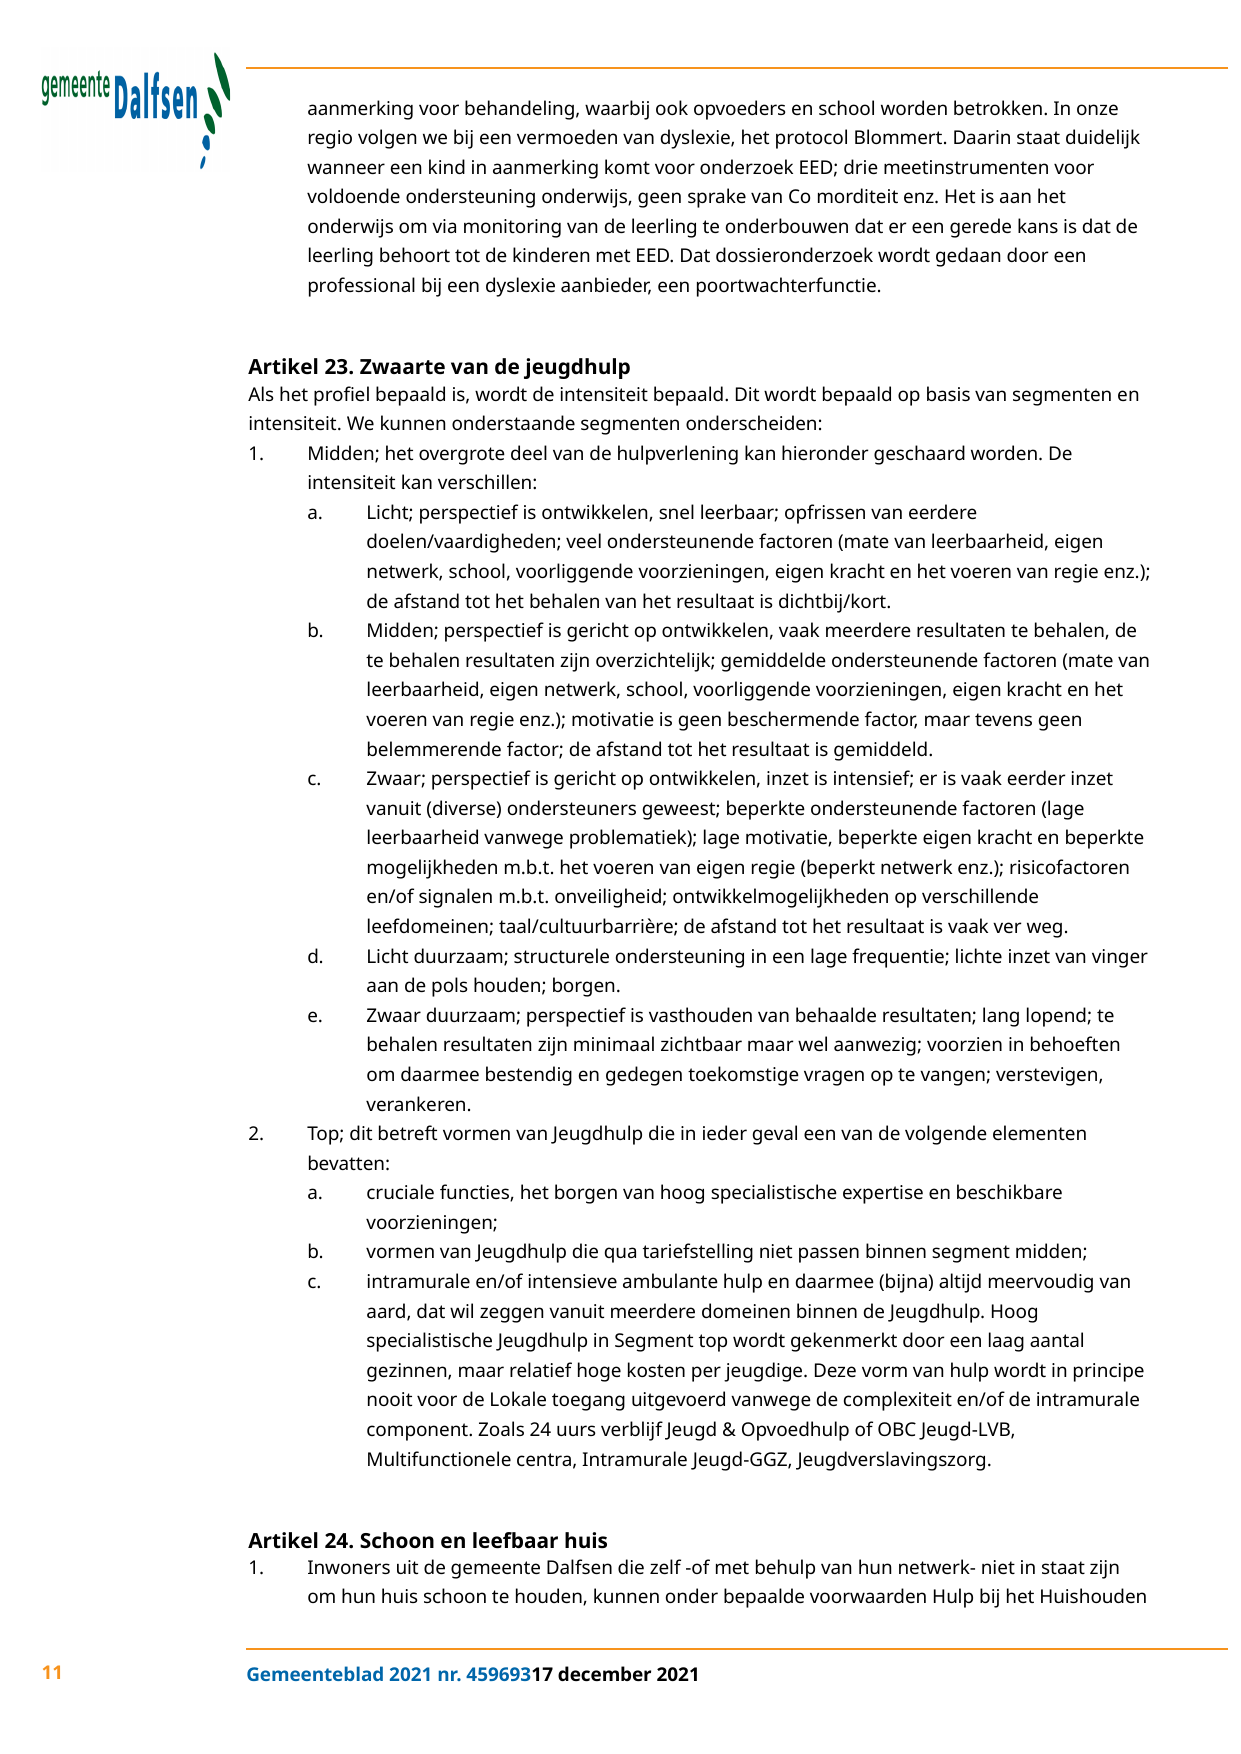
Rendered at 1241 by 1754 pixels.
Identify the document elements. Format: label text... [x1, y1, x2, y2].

text Artikel 23. Zwaarte van de jeugdhulp [248, 352, 1152, 381]
list intramurale en/of intensieve ambulante hulp en daarmee (bijna) altijd meervoudig van aard, dat wil zeggen vanuit meerdere domeinen binnen de Jeugdhulp. Hoog specialistische Jeugdhulp in Segment top wordt gekenmerkt door een laag aantal gezinnen, maar relatief hoge kosten per jeugdige. Deze vorm van hulp wordt in principe nooit voor de Lokale toegang uitgevoerd vanwege de complexiteit en/of de intramurale component. Zoals 24 uurs verblijf Jeugd & Opvoedhulp of OBC Jeugd-LVB, Multifunctionele centra, Intramurale Jeugd-GGZ, Jeugdverslavingszorg. [307, 1268, 1152, 1471]
text Als het profiel bepaald is, wordt de intensiteit bepaald. Dit wordt bepaald op basis van segmenten en intensiteit. We kunnen onderstaande segmenten onderscheiden: [248, 381, 1152, 436]
list Top; dit betreft vormen van Jeugdhulp die in ieder geval een van de volgende elementen bevatten: [248, 1120, 1152, 1176]
list Licht; perspectief is ontwikkelen, snel leerbaar; opfrissen van eerdere doelen/vaardigheden; veel ondersteunende factoren (mate van leerbaarheid, eigen netwerk, school, voorliggende voorzieningen, eigen kracht en het voeren van regie enz.); de afstand tot het behalen van het resultaat is dichtbij/kort. [307, 499, 1152, 613]
list Midden; het overgrote deel van de hulpverlening kan hieronder geschaard worden. De intensiteit kan verschillen: [248, 440, 1152, 495]
list Licht duurzaam; structurele ondersteuning in een lage frequentie; lichte inzet van vinger aan de pols houden; borgen. [307, 943, 1152, 998]
list Zwaar; perspectief is gericht op ontwikkelen, inzet is intensief; er is vaak eerder inzet vanuit (diverse) ondersteuners geweest; beperkte ondersteunende factoren (lage leerbaarheid vanwege problematiek); lage motivatie, beperkte eigen kracht en beperkte mogelijkheden m.b.t. het voeren van eigen regie (beperkt netwerk enz.); risicofactoren en/of signalen m.b.t. onveiligheid; ontwikkelmogelijkheden op verschillende leefdomeinen; taal/cultuurbarrière; de afstand tot het resultaat is vaak ver weg. [307, 765, 1152, 939]
list cruciale functies, het borgen van hoog specialistische expertise en beschikbare voorzieningen; [307, 1179, 1152, 1235]
list vormen van Jeugdhulp die qua tariefstelling niet passen binnen segment midden; [307, 1239, 1152, 1264]
list Inwoners uit de gemeente Dalfsen die zelf -of met behulp van hun netwerk- niet in staat zijn om hun huis schoon te houden, kunnen onder bepaalde voorwaarden Hulp bij het Huishouden [248, 1554, 1152, 1609]
text Artikel 24. Schoon en leefbaar huis [248, 1526, 1152, 1554]
list aanmerking voor behandeling, waarbij ook opvoeders en school worden betrokken. In onze regio volgen we bij een vermoeden van dyslexie, het protocol Blommert. Daarin staat duidelijk wanneer een kind in aanmerking komt voor onderzoek EED; drie meetinstrumenten voor voldoende ondersteuning onderwijs, geen sprake van Co morditeit enz. Het is aan het onderwijs om via monitoring van de leerling te onderbouwen dat er een gerede kans is dat de leerling behoort tot de kinderen met EED. Dat dossieronderzoek wordt gedaan door een professional bij een dyslexie aanbieder, een poortwachterfunctie. [248, 95, 1152, 298]
picture [41, 47, 231, 172]
list Midden; perspectief is gericht op ontwikkelen, vaak meerdere resultaten te behalen, de te behalen resultaten zijn overzichtelijk; gemiddelde ondersteunende factoren (mate van leerbaarheid, eigen netwerk, school, voorliggende voorzieningen, eigen kracht en het voeren van regie enz.); motivatie is geen beschermende factor, maar tevens geen belemmerende factor; de afstand tot het resultaat is gemiddeld. [307, 617, 1152, 761]
list Zwaar duurzaam; perspectief is vasthouden van behaalde resultaten; lang lopend; te behalen resultaten zijn minimaal zichtbaar maar wel aanwezig; voorzien in behoeften om daarmee bestendig en gedegen toekomstige vragen op te vangen; verstevigen, verankeren. [307, 1002, 1152, 1116]
